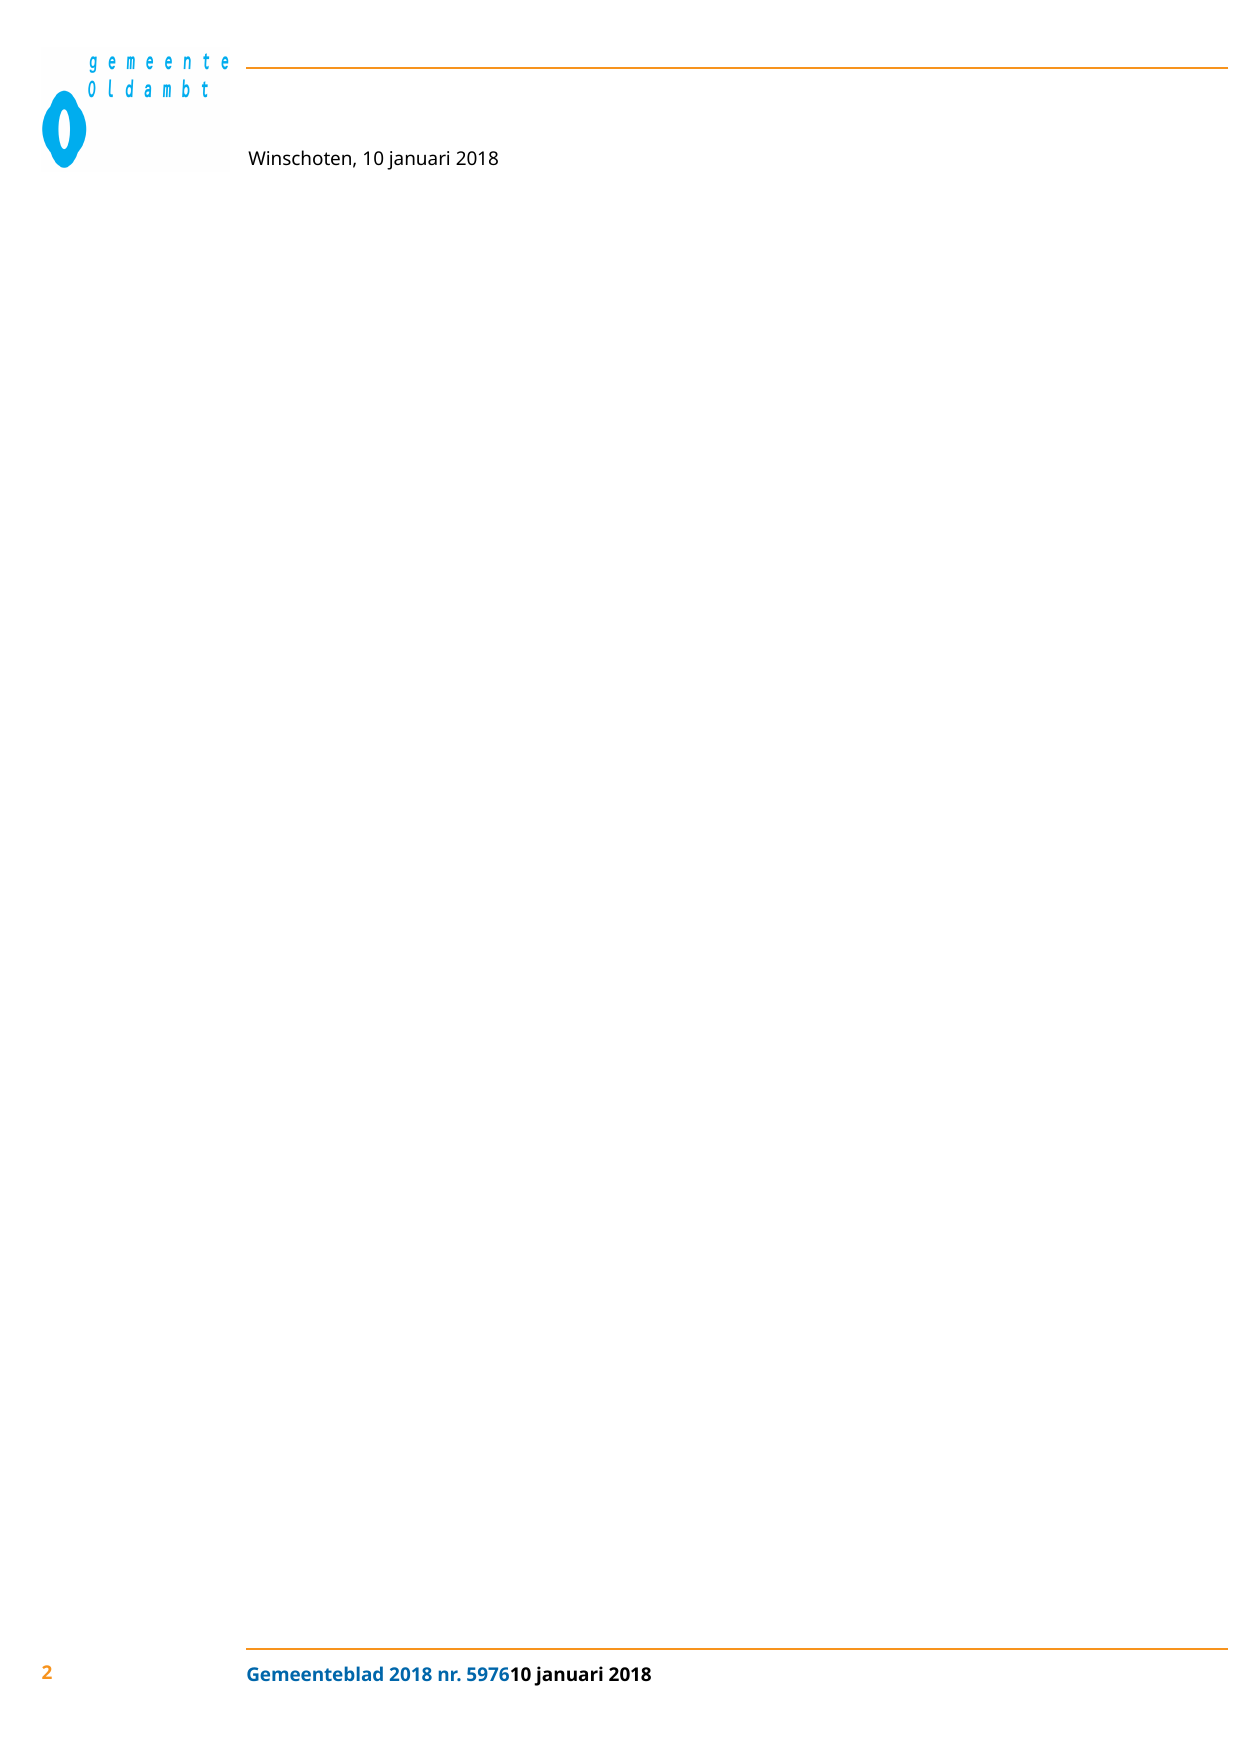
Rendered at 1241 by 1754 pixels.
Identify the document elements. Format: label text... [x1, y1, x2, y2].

text Winschoten, 10 januari 2018 [248, 145, 1152, 171]
picture [41, 47, 231, 172]
